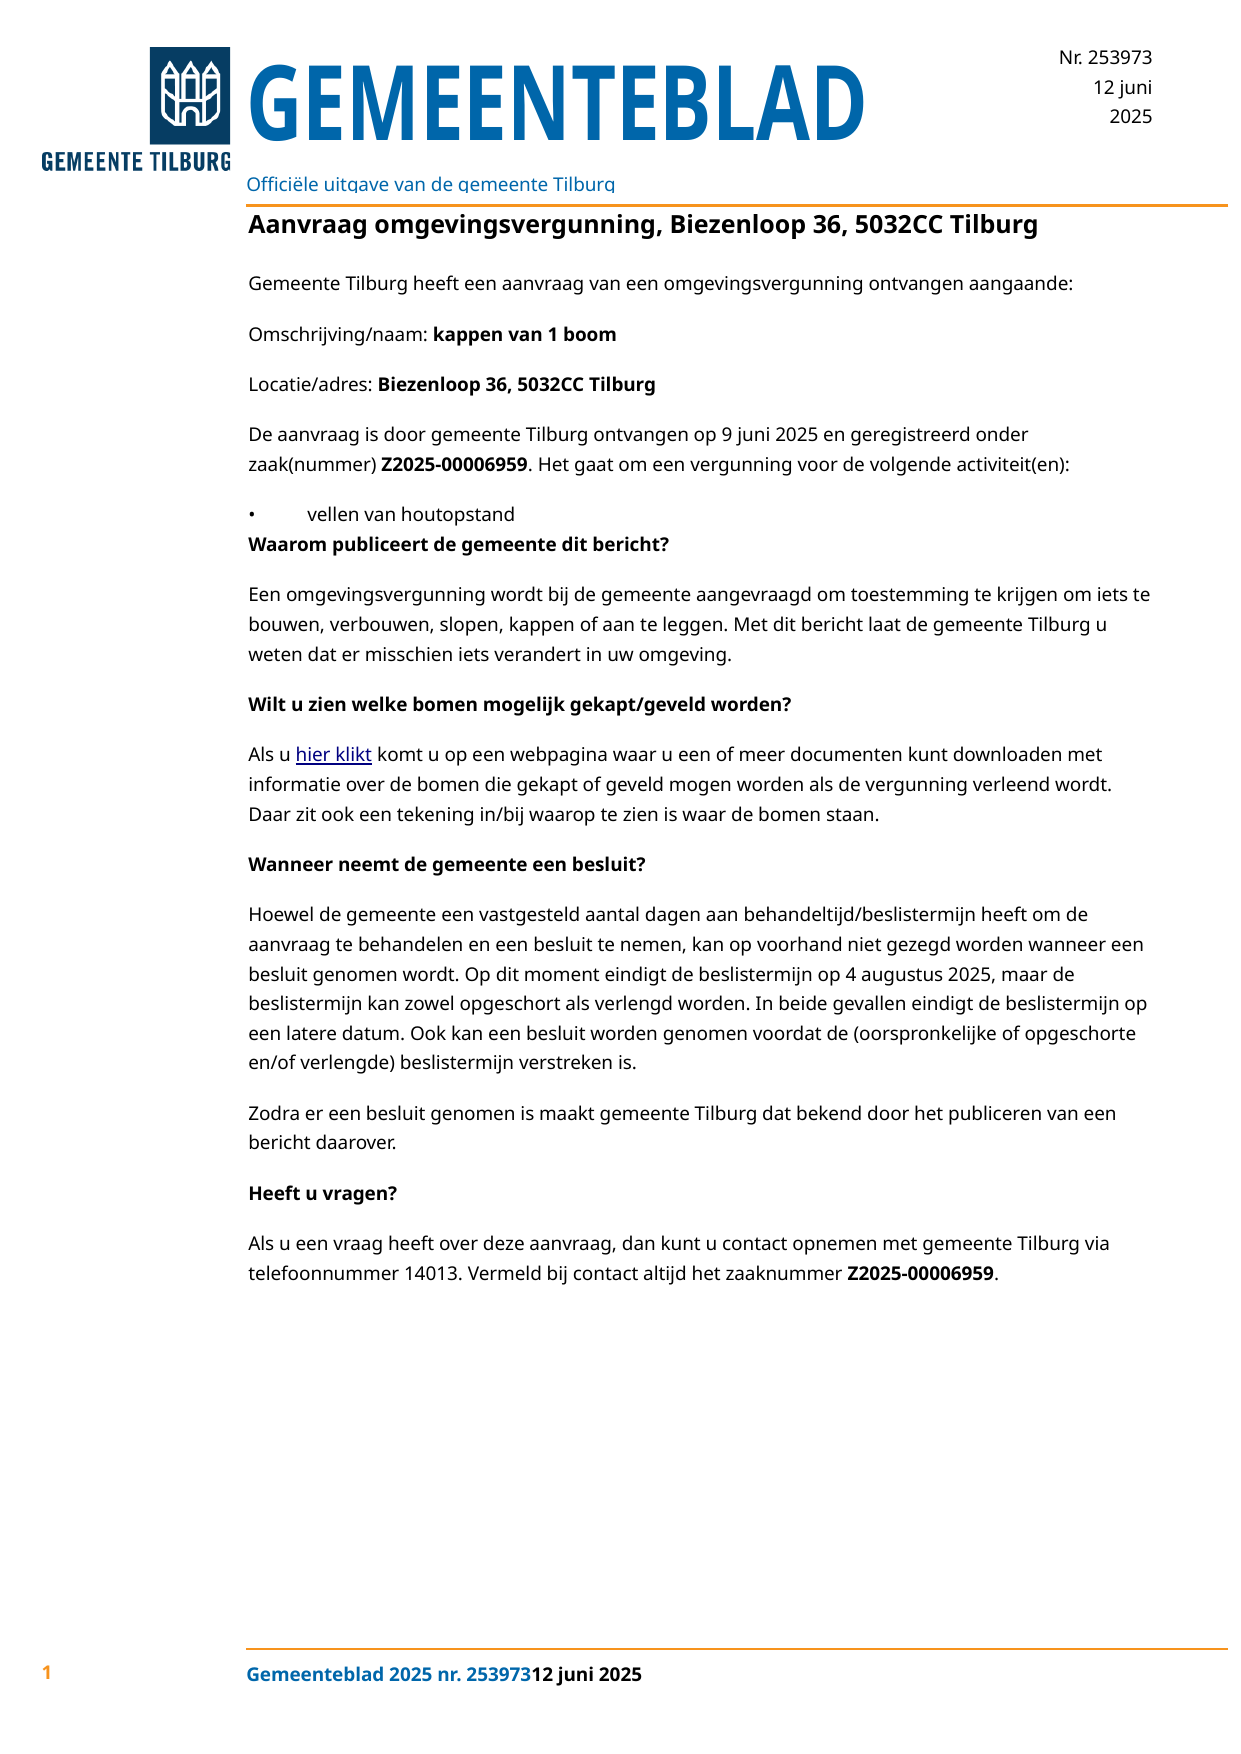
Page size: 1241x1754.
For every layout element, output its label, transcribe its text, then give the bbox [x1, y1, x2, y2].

list vellen van houtopstand [248, 502, 1152, 527]
text Aanvraag omgevingsvergunning, Biezenloop 36, 5032CC Tilburg [248, 207, 1152, 241]
text Hoewel de gemeente een vastgesteld aantal dagen aan behandeltijd/beslistermijn heeft om de aanvraag te behandelen en een besluit te nemen, kan op voorhand niet gezegd worden wanneer een besluit genomen wordt. Op dit moment eindigt de beslistermijn op 4 augustus 2025, maar de beslistermijn kan zowel opgeschort als verlengd worden. In beide gevallen eindigt de beslistermijn op een latere datum. Ook kan een besluit worden genomen voordat de (oorspronkelijke of opgeschorte en/of verlengde) beslistermijn verstreken is. [248, 902, 1152, 1075]
text Als u een vraag heeft over deze aanvraag, dan kunt u contact opnemen met gemeente Tilburg via telefoonnummer 14013. Vermeld bij contact altijd het zaaknummer Z2025-00006959. [248, 1230, 1152, 1286]
picture [41, 47, 231, 172]
text Een omgevingsvergunning wordt bij de gemeente aangevraagd om toestemming te krijgen om iets te bouwen, verbouwen, slopen, kappen of aan te leggen. Met dit bericht laat de gemeente Tilburg u weten dat er misschien iets verandert in uw omgeving. [248, 582, 1152, 666]
text Locatie/adres: Biezenloop 36, 5032CC Tilburg [248, 371, 1152, 397]
text Heeft u vragen? [248, 1180, 1152, 1206]
text Wanneer neemt de gemeente een besluit? [248, 851, 1152, 877]
text Omschrijving/naam: kappen van 1 boom [248, 321, 1152, 346]
text Als u hier klikt komt u op een webpagina waar u een of meer documenten kunt downloaden met informatie over de bomen die gekapt of geveld mogen worden als de vergunning verleend wordt. Daar zit ook een tekening in/bij waarop te zien is waar de bomen staan. [248, 742, 1152, 826]
text De aanvraag is door gemeente Tilburg ontvangen op 9 juni 2025 en geregistreerd onder zaak(nummer) Z2025-00006959. Het gaat om een vergunning voor de volgende activiteit(en): [248, 422, 1152, 477]
text Wilt u zien welke bomen mogelijk gekapt/geveld worden? [248, 691, 1152, 717]
text Gemeente Tilburg heeft een aanvraag van een omgevingsvergunning ontvangen aangaande: [248, 270, 1152, 296]
text Waarom publiceert de gemeente dit bericht? [248, 531, 1152, 557]
text Zodra er een besluit genomen is maakt gemeente Tilburg dat bekend door het publiceren van een bericht daarover. [248, 1100, 1152, 1155]
